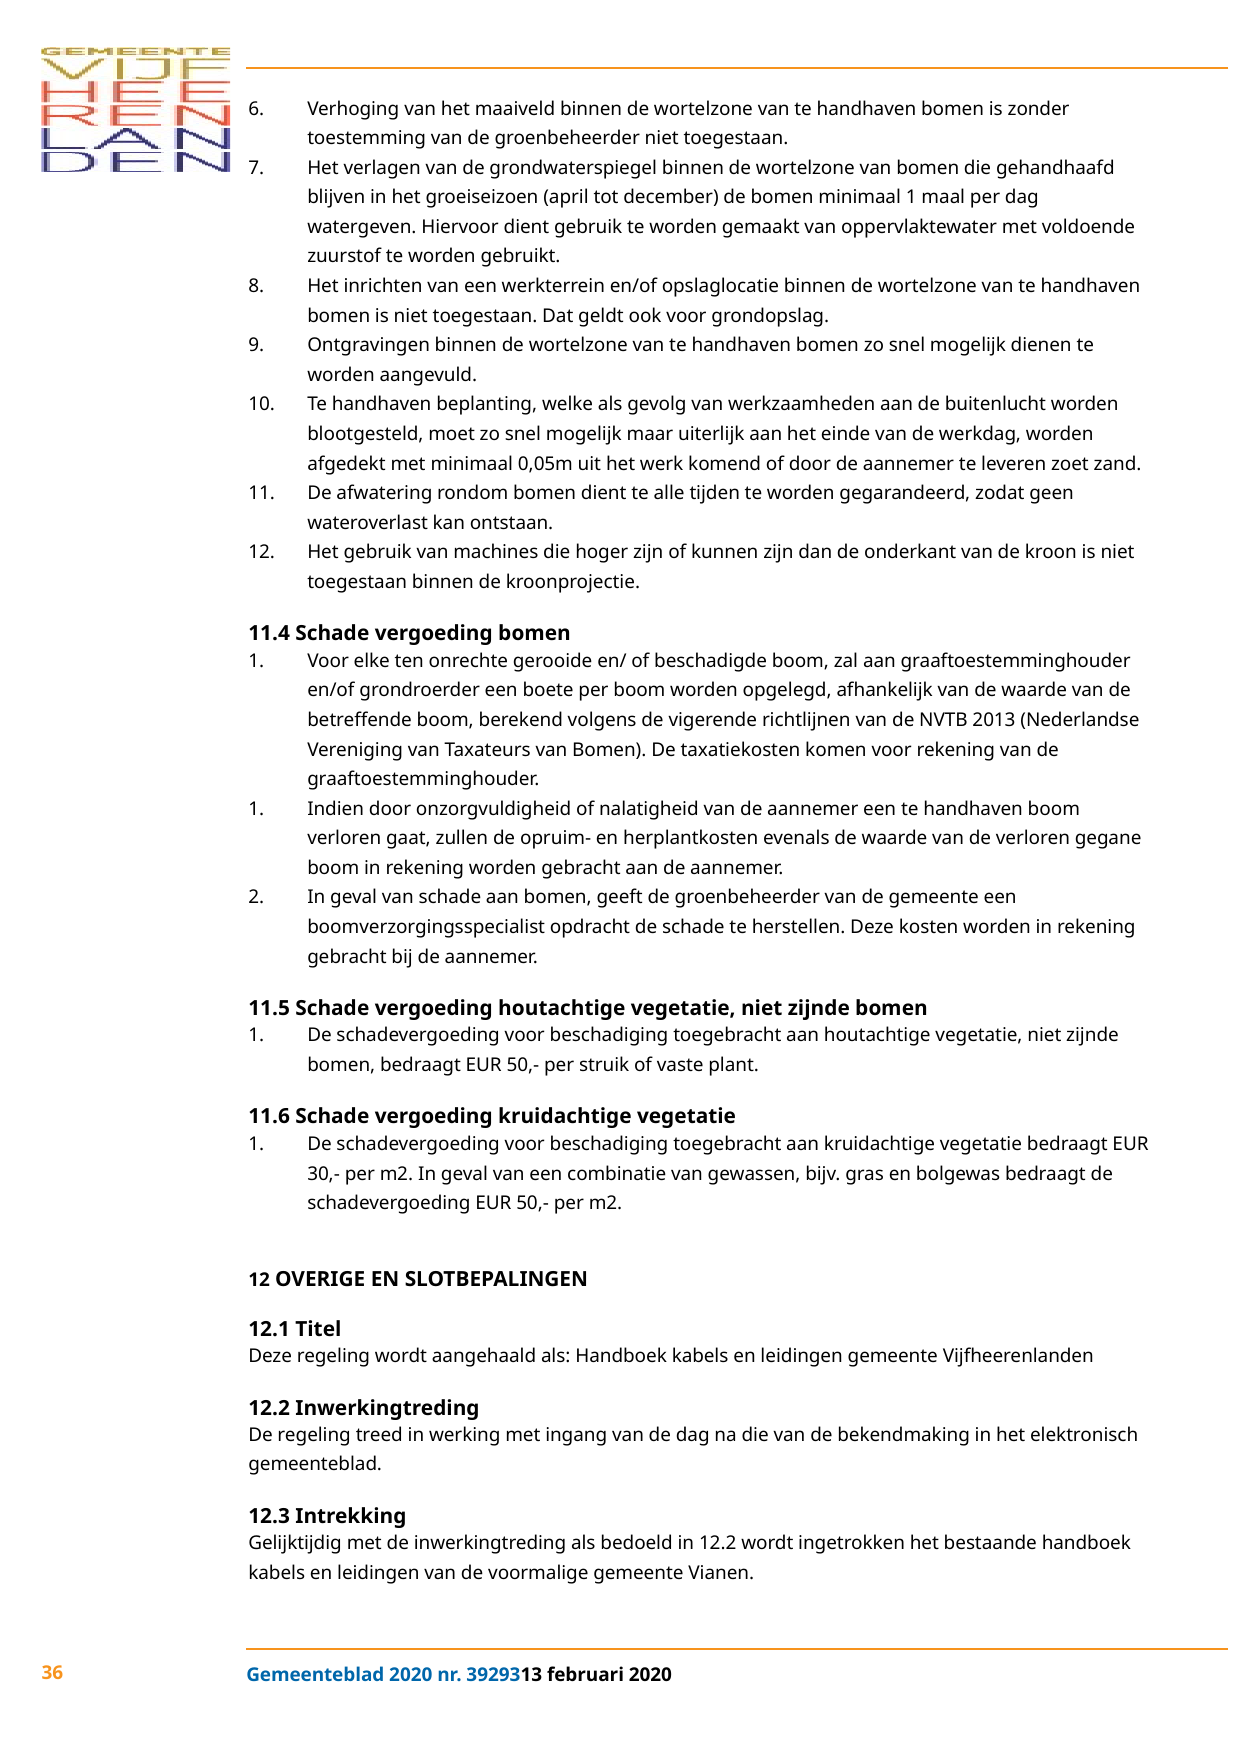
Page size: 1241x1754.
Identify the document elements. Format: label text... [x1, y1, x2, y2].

list In geval van schade aan bomen, geeft de groenbeheerder van de gemeente een boomverzorgingsspecialist opdracht de schade te herstellen. Deze kosten worden in rekening gebracht bij de aannemer. [248, 884, 1152, 968]
list Indien door onzorgvuldigheid of nalatigheid van de aannemer een te handhaven boom verloren gaat, zullen de opruim- en herplantkosten evenals de waarde van de verloren gegane boom in rekening worden gebracht aan de aannemer. [248, 795, 1152, 880]
list Ontgravingen binnen de wortelzone van te handhaven bomen zo snel mogelijk dienen te worden aangevuld. [248, 331, 1152, 387]
text 12.3 Intrekking [248, 1501, 1152, 1529]
list De afwatering rondom bomen dient te alle tijden te worden gegarandeerd, zodat geen wateroverlast kan ontstaan. [248, 479, 1152, 535]
list Het verlagen van de grondwaterspiegel binnen de wortelzone van bomen die gehandhaafd blijven in het groeiseizoen (april tot december) de bomen minimaal 1 maal per dag watergeven. Hiervoor dient gebruik te worden gemaakt van oppervlaktewater met voldoende zuurstof te worden gebruikt. [248, 154, 1152, 268]
text Deze regeling wordt aangehaald als: Handboek kabels en leidingen gemeente Vijfheerenlanden [248, 1342, 1152, 1368]
text Gelijktijdig met de inwerkingtreding als bedoeld in 12.2 wordt ingetrokken het bestaande handboek kabels en leidingen van de voormalige gemeente Vianen. [248, 1529, 1152, 1585]
text 12.1 Titel [248, 1314, 1152, 1342]
text 12 OVERIGE EN SLOTBEPALINGEN [248, 1264, 1152, 1293]
list Het gebruik van machines die hoger zijn of kunnen zijn dan de onderkant van de kroon is niet toegestaan binnen de kroonprojectie. [248, 538, 1152, 594]
list Het inrichten van een werkterrein en/of opslaglocatie binnen de wortelzone van te handhaven bomen is niet toegestaan. Dat geldt ook voor grondopslag. [248, 272, 1152, 328]
list De schadevergoeding voor beschadiging toegebracht aan houtachtige vegetatie, niet zijnde bomen, bedraagt EUR 50,- per struik of vaste plant. [248, 1022, 1152, 1077]
list Voor elke ten onrechte gerooide en/ of beschadigde boom, zal aan graaftoestemminghouder en/of grondroerder een boete per boom worden opgelegd, afhankelijk van de waarde van de betreffende boom, berekend volgens de vigerende richtlijnen van de NVTB 2013 (Nederlandse Vereniging van Taxateurs van Bomen). De taxatiekosten komen voor rekening van de graaftoestemminghouder. [248, 647, 1152, 791]
text 12.2 Inwerkingtreding [248, 1393, 1152, 1421]
text De regeling treed in werking met ingang van de dag na die van de bekendmaking in het elektronisch gemeenteblad. [248, 1421, 1152, 1476]
list Verhoging van het maaiveld binnen de wortelzone van te handhaven bomen is zonder toestemming van de groenbeheerder niet toegestaan. [248, 95, 1152, 150]
text 11.4 Schade vergoeding bomen [248, 618, 1152, 647]
list De schadevergoeding voor beschadiging toegebracht aan kruidachtige vegetatie bedraagt EUR 30,- per m2. In geval van een combinatie van gewassen, bijv. gras en bolgewas bedraagt de schadevergoeding EUR 50,- per m2. [248, 1130, 1152, 1215]
picture [41, 47, 231, 172]
list Te handhaven beplanting, welke als gevolg van werkzaamheden aan de buitenlucht worden blootgesteld, moet zo snel mogelijk maar uiterlijk aan het einde van de werkdag, worden afgedekt met minimaal 0,05m uit het werk komend of door de aannemer te leveren zoet zand. [248, 391, 1152, 476]
text 11.5 Schade vergoeding houtachtige vegetatie, niet zijnde bomen [248, 993, 1152, 1022]
text 11.6 Schade vergoeding kruidachtige vegetatie [248, 1102, 1152, 1130]
